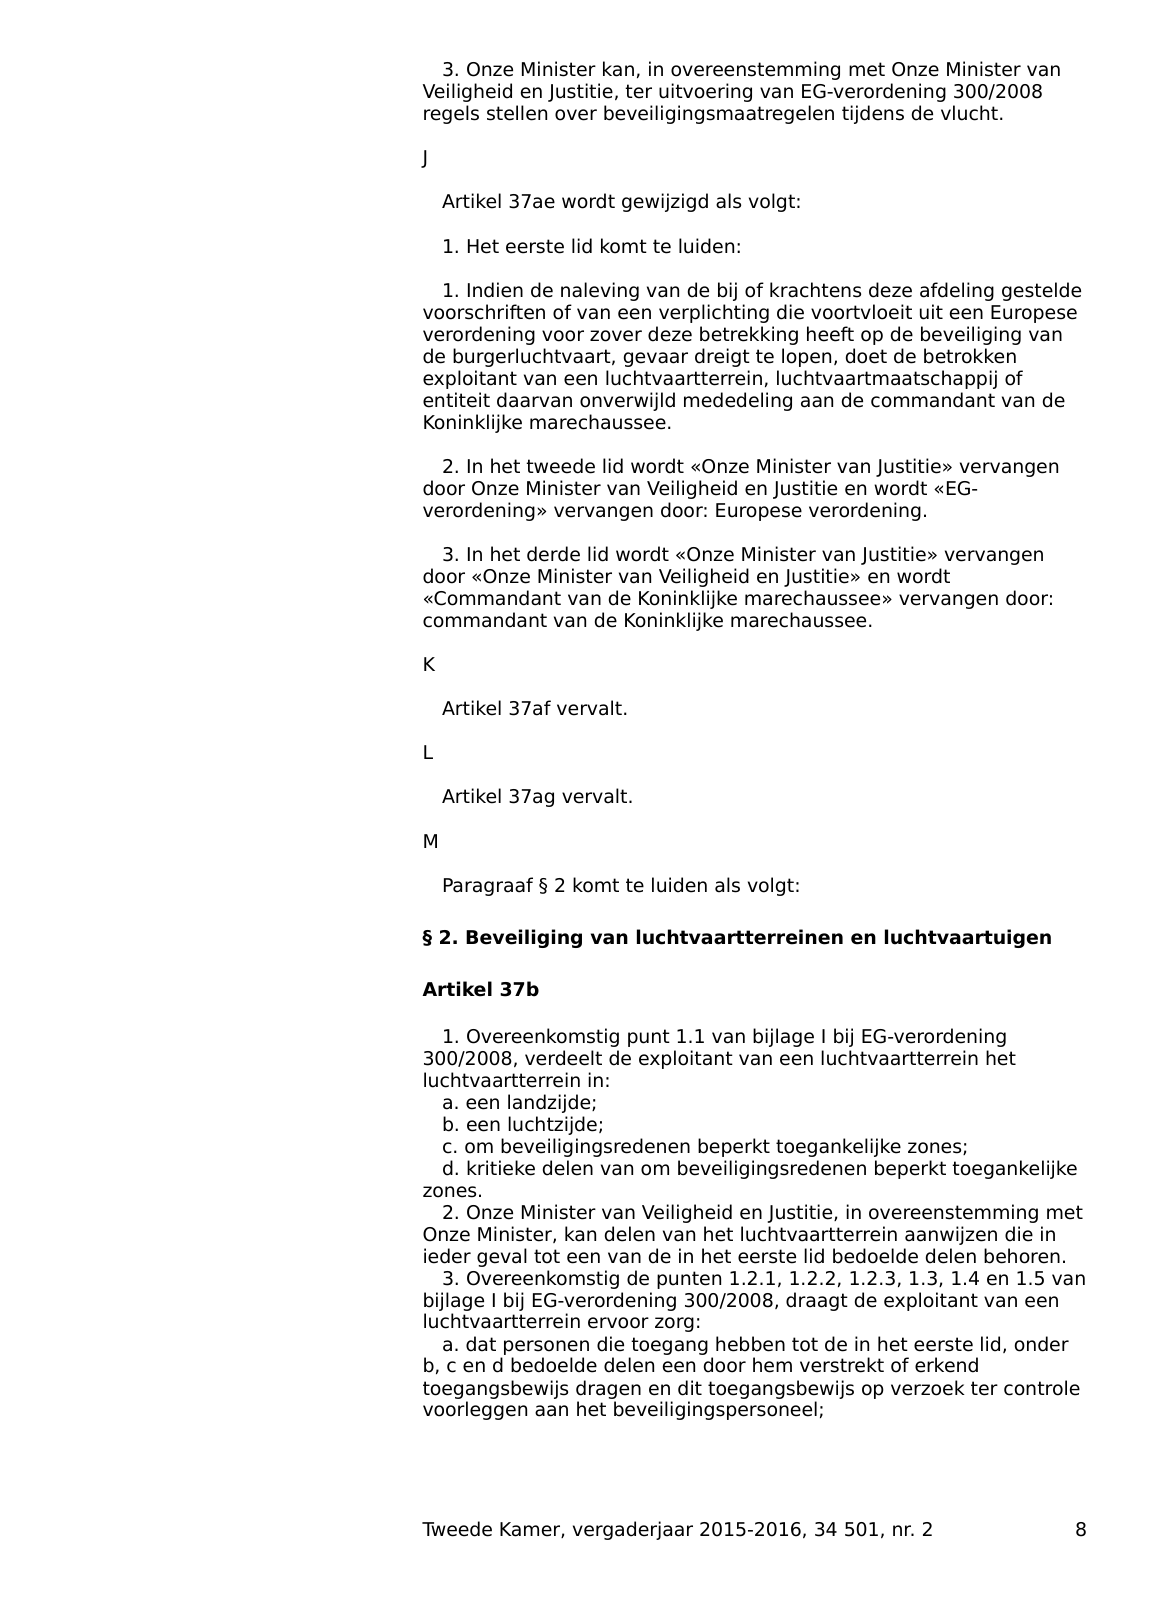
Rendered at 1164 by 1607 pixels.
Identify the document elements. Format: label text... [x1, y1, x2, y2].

text 2. Onze Minister van Veiligheid en Justitie, in overeenstemming met Onze Minister, kan delen van het luchtvaartterrein aanwijzen die in ieder geval tot een van de in het eerste lid bedoelde delen behoren. [422, 1202, 1087, 1267]
text J [422, 147, 1087, 169]
text 3. Onze Minister kan, in overeenstemming met Onze Minister van Veiligheid en Justitie, ter uitvoering van EG-verordening 300/2008 regels stellen over beveiligingsmaatregelen tijdens de vlucht. [422, 59, 1087, 125]
text a. dat personen die toegang hebben tot de in het eerste lid, onder b, c en d bedoelde delen een door hem verstrekt of erkend toegangsbewijs dragen en dit toegangsbewijs op verzoek ter controle voorleggen aan het beveiligingspersoneel; [422, 1333, 1087, 1421]
text a. een landzijde; [422, 1092, 1087, 1114]
text d. kritieke delen van om beveiligingsredenen beperkt toegankelijke zones. [422, 1158, 1087, 1202]
text 3. Overeenkomstig de punten 1.2.1, 1.2.2, 1.2.3, 1.3, 1.4 en 1.5 van bijlage I bij EG-verordening 300/2008, draagt de exploitant van een luchtvaartterrein ervoor zorg: [422, 1267, 1087, 1333]
subtitle § 2. Beveiliging van luchtvaartterreinen en luchtvaartuigen [422, 927, 1087, 949]
text 1. Overeenkomstig punt 1.1 van bijlage I bij EG-verordening 300/2008, verdeelt de exploitant van een luchtvaartterrein het luchtvaartterrein in: [422, 1026, 1087, 1092]
text 3. In het derde lid wordt «Onze Minister van Justitie» vervangen door «Onze Minister van Veiligheid en Justitie» en wordt «Commandant van de Koninklijke marechaussee» vervangen door: commandant van de Koninklijke marechaussee. [422, 544, 1087, 632]
text K [422, 654, 1087, 676]
text 2. In het tweede lid wordt «Onze Minister van Justitie» vervangen door Onze Minister van Veiligheid en Justitie en wordt «EG-verordening» vervangen door: Europese verordening. [422, 456, 1087, 522]
text 1. Het eerste lid komt te luiden: [422, 236, 1087, 257]
text Paragraaf § 2 komt te luiden als volgt: [422, 875, 1087, 897]
text Artikel 37af vervalt. [422, 698, 1087, 720]
text L [422, 742, 1087, 764]
text b. een luchtzijde; [422, 1114, 1087, 1136]
text 1. Indien de naleving van de bij of krachtens deze afdeling gestelde voorschriften of van een verplichting die voortvloeit uit een Europese verordening voor zover deze betrekking heeft op de beveiliging van de burgerluchtvaart, gevaar dreigt te lopen, doet de betrokken exploitant van een luchtvaartterrein, luchtvaartmaatschappij of entiteit daarvan onverwijld mededeling aan de commandant van de Koninklijke marechaussee. [422, 280, 1087, 433]
text c. om beveiligingsredenen beperkt toegankelijke zones; [422, 1136, 1087, 1158]
text Artikel 37ag vervalt. [422, 786, 1087, 808]
subtitle Artikel 37b [422, 979, 1087, 1001]
text Artikel 37ae wordt gewijzigd als volgt: [422, 191, 1087, 213]
text M [422, 831, 1087, 853]
